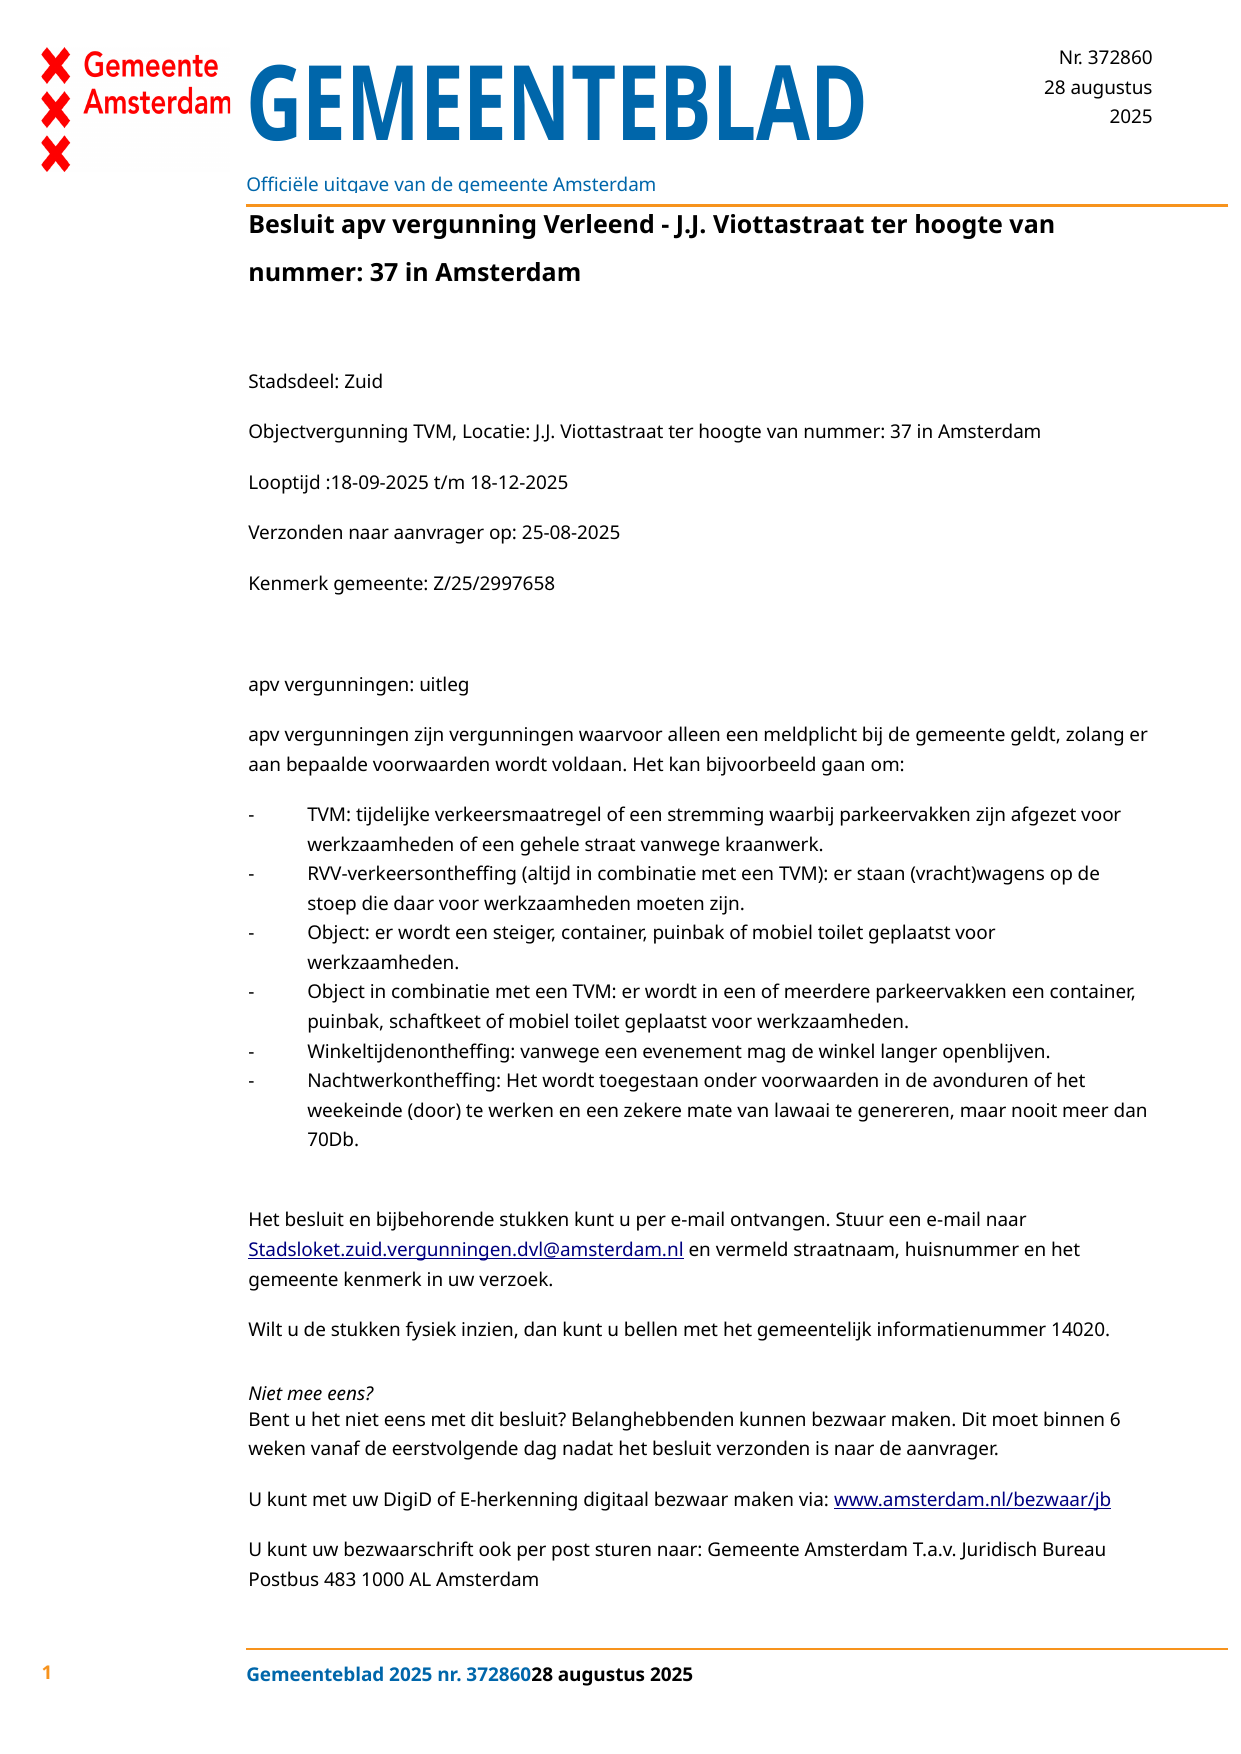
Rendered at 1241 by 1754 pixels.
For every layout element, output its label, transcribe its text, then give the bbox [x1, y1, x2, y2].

text Het besluit en bijbehorende stukken kunt u per e-mail ontvangen. Stuur een e-mail naar Stadsloket.zuid.vergunningen.dvl@amsterdam.nl en vermeld straatnaam, huisnummer en het gemeente kenmerk in uw verzoek. [248, 1207, 1152, 1292]
list Winkeltijdenontheffing: vanwege een evenement mag de winkel langer openblijven. [248, 1038, 1152, 1064]
picture [41, 47, 231, 172]
text Bent u het niet eens met dit besluit? Belanghebbenden kunnen bezwaar maken. Dit moet binnen 6 weken vanaf de eerstvolgende dag nadat het besluit verzonden is naar de aanvrager. [248, 1406, 1152, 1461]
text Wilt u de stukken fysiek inzien, dan kunt u bellen met het gemeentelijk informatienummer 14020. [248, 1316, 1152, 1342]
text apv vergunningen: uitleg [248, 671, 1152, 697]
list Object: er wordt een steiger, container, puinbak of mobiel toilet geplaatst voor werkzaamheden. [248, 919, 1152, 975]
text Stadsdeel: Zuid [248, 368, 1152, 394]
list RVV-verkeersontheffing (altijd in combinatie met een TVM): er staan (vracht)wagens op de stoep die daar voor werkzaamheden moeten zijn. [248, 860, 1152, 916]
text U kunt met uw DigiD of E-herkenning digitaal bezwaar maken via: www.amsterdam.nl/bezwaar/jb [248, 1486, 1152, 1512]
text Niet mee eens? [248, 1380, 1152, 1406]
list Nachtwerkontheffing: Het wordt toegestaan onder voorwaarden in de avonduren of het weekeinde (door) te werken en een zekere mate van lawaai te genereren, maar nooit meer dan 70Db. [248, 1067, 1152, 1152]
text Looptijd :18-09-2025 t/m 18-12-2025 [248, 469, 1152, 495]
text apv vergunningen zijn vergunningen waarvoor alleen een meldplicht bij de gemeente geldt, zolang er aan bepaalde voorwaarden wordt voldaan. Het kan bijvoorbeeld gaan om: [248, 721, 1152, 777]
text Kenmerk gemeente: Z/25/2997658 [248, 570, 1152, 596]
list Object in combinatie met een TVM: er wordt in een of meerdere parkeervakken een container, puinbak, schaftkeet of mobiel toilet geplaatst voor werkzaamheden. [248, 979, 1152, 1034]
text Besluit apv vergunning Verleend - J.J. Viottastraat ter hoogte van nummer: 37 in Amsterdam [248, 207, 1152, 288]
text Verzonden naar aanvrager op: 25-08-2025 [248, 519, 1152, 545]
text U kunt uw bezwaarschrift ook per post sturen naar: Gemeente Amsterdam T.a.v. Juridisch Bureau Postbus 483 1000 AL Amsterdam [248, 1536, 1152, 1592]
list TVM: tijdelijke verkeersmaatregel of een stremming waarbij parkeervakken zijn afgezet voor werkzaamheden of een gehele straat vanwege kraanwerk. [248, 801, 1152, 857]
text Objectvergunning TVM, Locatie: J.J. Viottastraat ter hoogte van nummer: 37 in Amsterdam [248, 419, 1152, 444]
